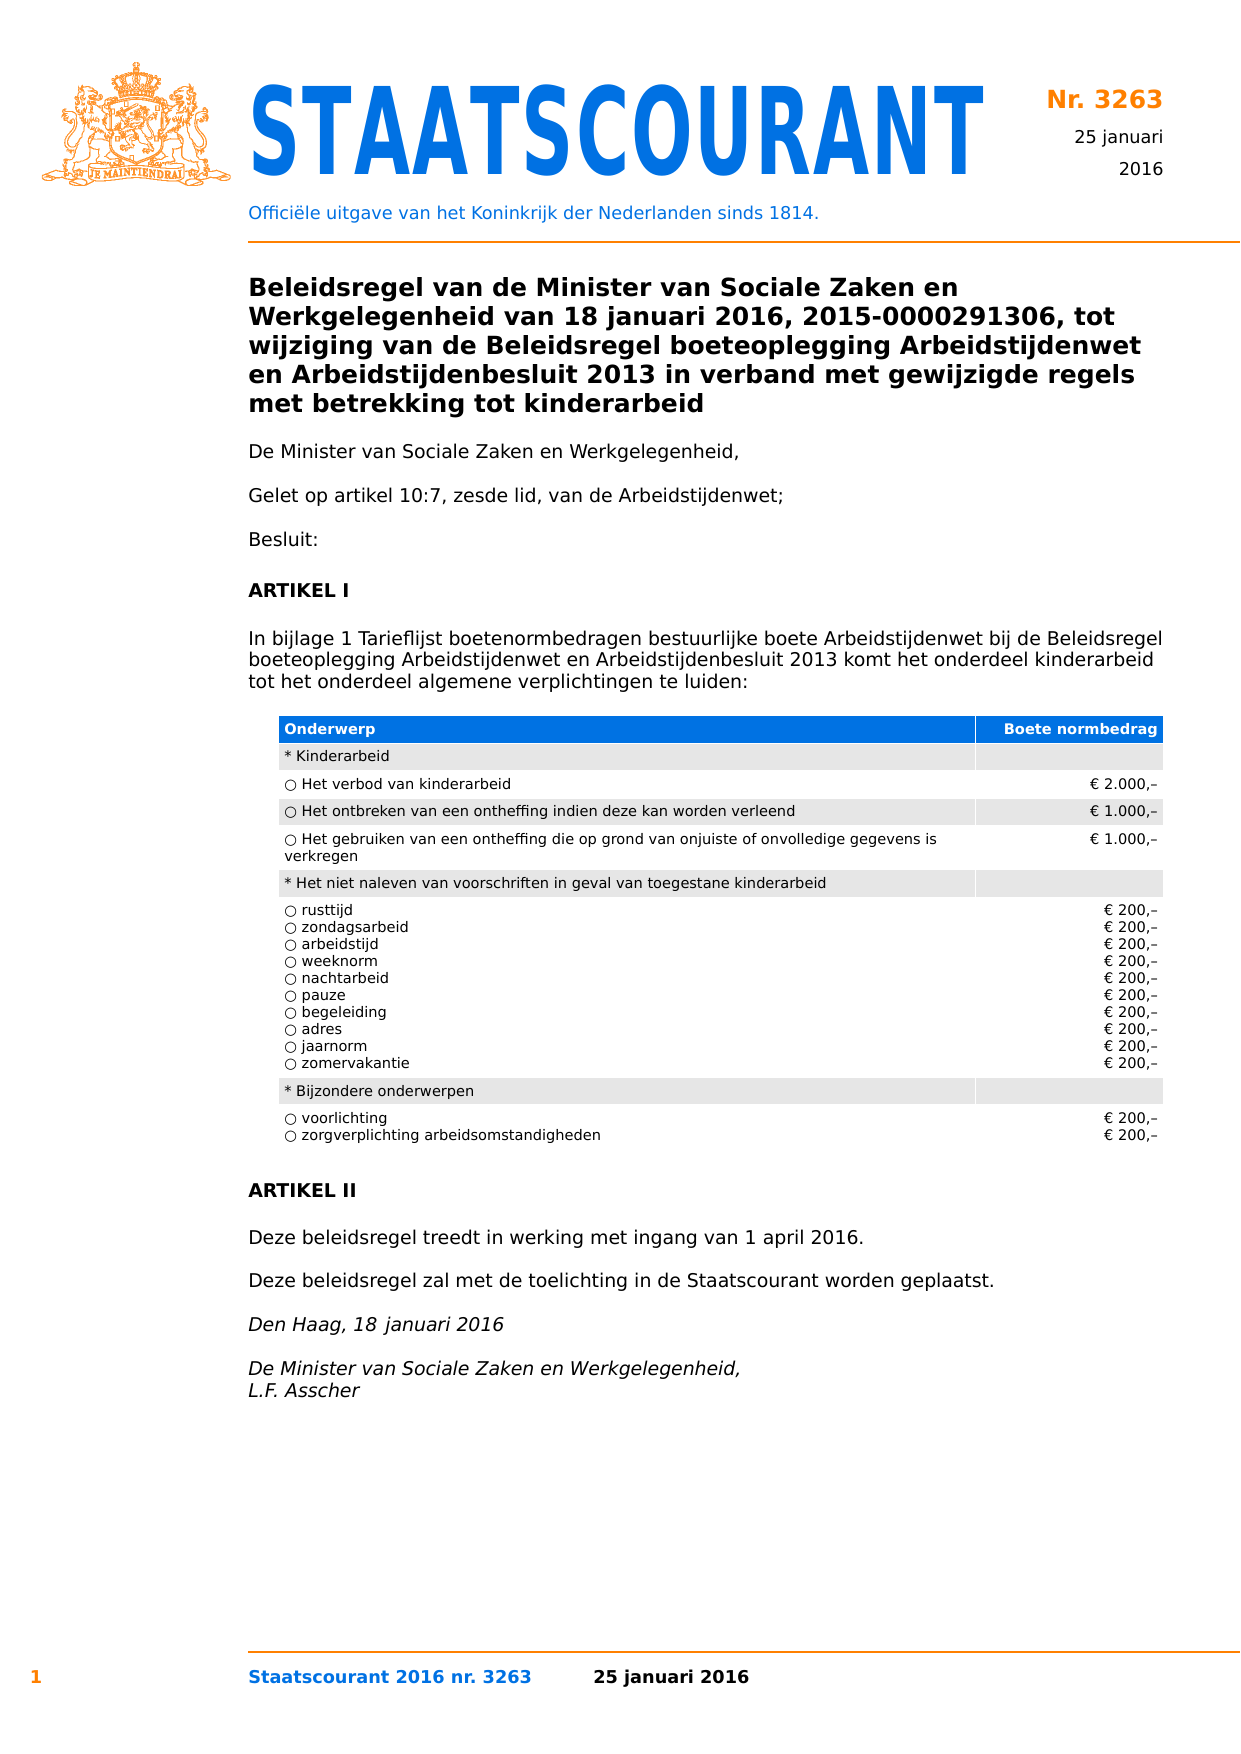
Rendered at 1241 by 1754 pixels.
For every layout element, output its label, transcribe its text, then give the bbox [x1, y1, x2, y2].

text Den Haag, 18 januari 2016 [248, 1314, 1163, 1336]
text Gelet op artikel 10:7, zesde lid, van de Arbeidstijdenwet; [248, 484, 1163, 507]
table_cell 25 januari [998, 121, 1240, 153]
table_cell [976, 744, 1163, 770]
table_cell * Het niet naleven van voorschriften in geval van toegestane kinderarbeid [279, 870, 975, 897]
table_cell ○ Het verbod van kinderarbeid [279, 771, 975, 797]
text De Minister van Sociale Zaken en Werkgelegenheid, [248, 441, 1163, 463]
table_header Nr. 3263 [998, 62, 1240, 121]
table_cell ○ Het gebruiken van een ontheffing die op grond van onjuiste of onvolledige gegevens is verkregen [279, 826, 975, 869]
table_cell 2016 [998, 153, 1240, 203]
table_cell ○ rusttijd ○ zondagsarbeid ○ arbeidstijd ○ weeknorm ○ nachtarbeid ○ pauze ○ begeleiding ○ adres ○ jaarnorm ○ zomervakantie [279, 898, 975, 1077]
picture [41, 62, 231, 186]
subtitle ARTIKEL II [248, 1179, 1163, 1202]
table_cell * Bijzondere onderwerpen [279, 1078, 975, 1104]
table_cell ○ voorlichting ○ zorgverplichting arbeidsomstandigheden [279, 1105, 975, 1148]
text Deze beleidsregel treedt in werking met ingang van 1 april 2016. [248, 1227, 1163, 1248]
table_cell € 200,– € 200,– € 200,– € 200,– € 200,– € 200,– € 200,– € 200,– € 200,– € 200,– [976, 898, 1163, 1077]
table_header [25, 62, 248, 241]
table_cell * Kinderarbeid [279, 744, 975, 770]
table_cell € 1.000,– [976, 799, 1163, 825]
text Deze beleidsregel zal met de toelichting in de Staatscourant worden geplaatst. [248, 1270, 1163, 1292]
table_cell € 2.000,– [976, 771, 1163, 797]
table_cell Officiële uitgave van het Koninkrijk der Nederlanden sinds 1814. [248, 203, 1240, 241]
table_cell ○ Het ontbreken van een ontheffing indien deze kan worden verleend [279, 799, 975, 825]
text Besluit: [248, 528, 1163, 550]
table_cell [976, 1078, 1163, 1104]
table_header Onderwerp [279, 716, 975, 743]
subtitle Beleidsregel van de Minister van Sociale Zaken en Werkgelegenheid van 18 januari 2016, 2015-0000291306, tot wijziging van de Beleidsregel boeteoplegging Arbeidstijdenwet en Arbeidstijdenbesluit 2013 in verband met gewijzigde regels met betrekking tot kinderarbeid [248, 273, 1163, 419]
subtitle ARTIKEL I [248, 580, 1163, 602]
table_cell € 1.000,– [976, 826, 1163, 869]
table_header Boete normbedrag [976, 716, 1163, 743]
table_header STAATSCOURANT [248, 62, 998, 203]
table_cell € 200,– € 200,– [976, 1105, 1163, 1148]
text De Minister van Sociale Zaken en Werkgelegenheid, L.F. Asscher [248, 1358, 1163, 1402]
text In bijlage 1 Tarieflijst boetenormbedragen bestuurlijke boete Arbeidstijdenwet bij de Beleidsregel boeteoplegging Arbeidstijdenwet en Arbeidstijdenbesluit 2013 komt het onderdeel kinderarbeid tot het onderdeel algemene verplichtingen te luiden: [248, 627, 1163, 693]
table_cell [976, 870, 1163, 897]
